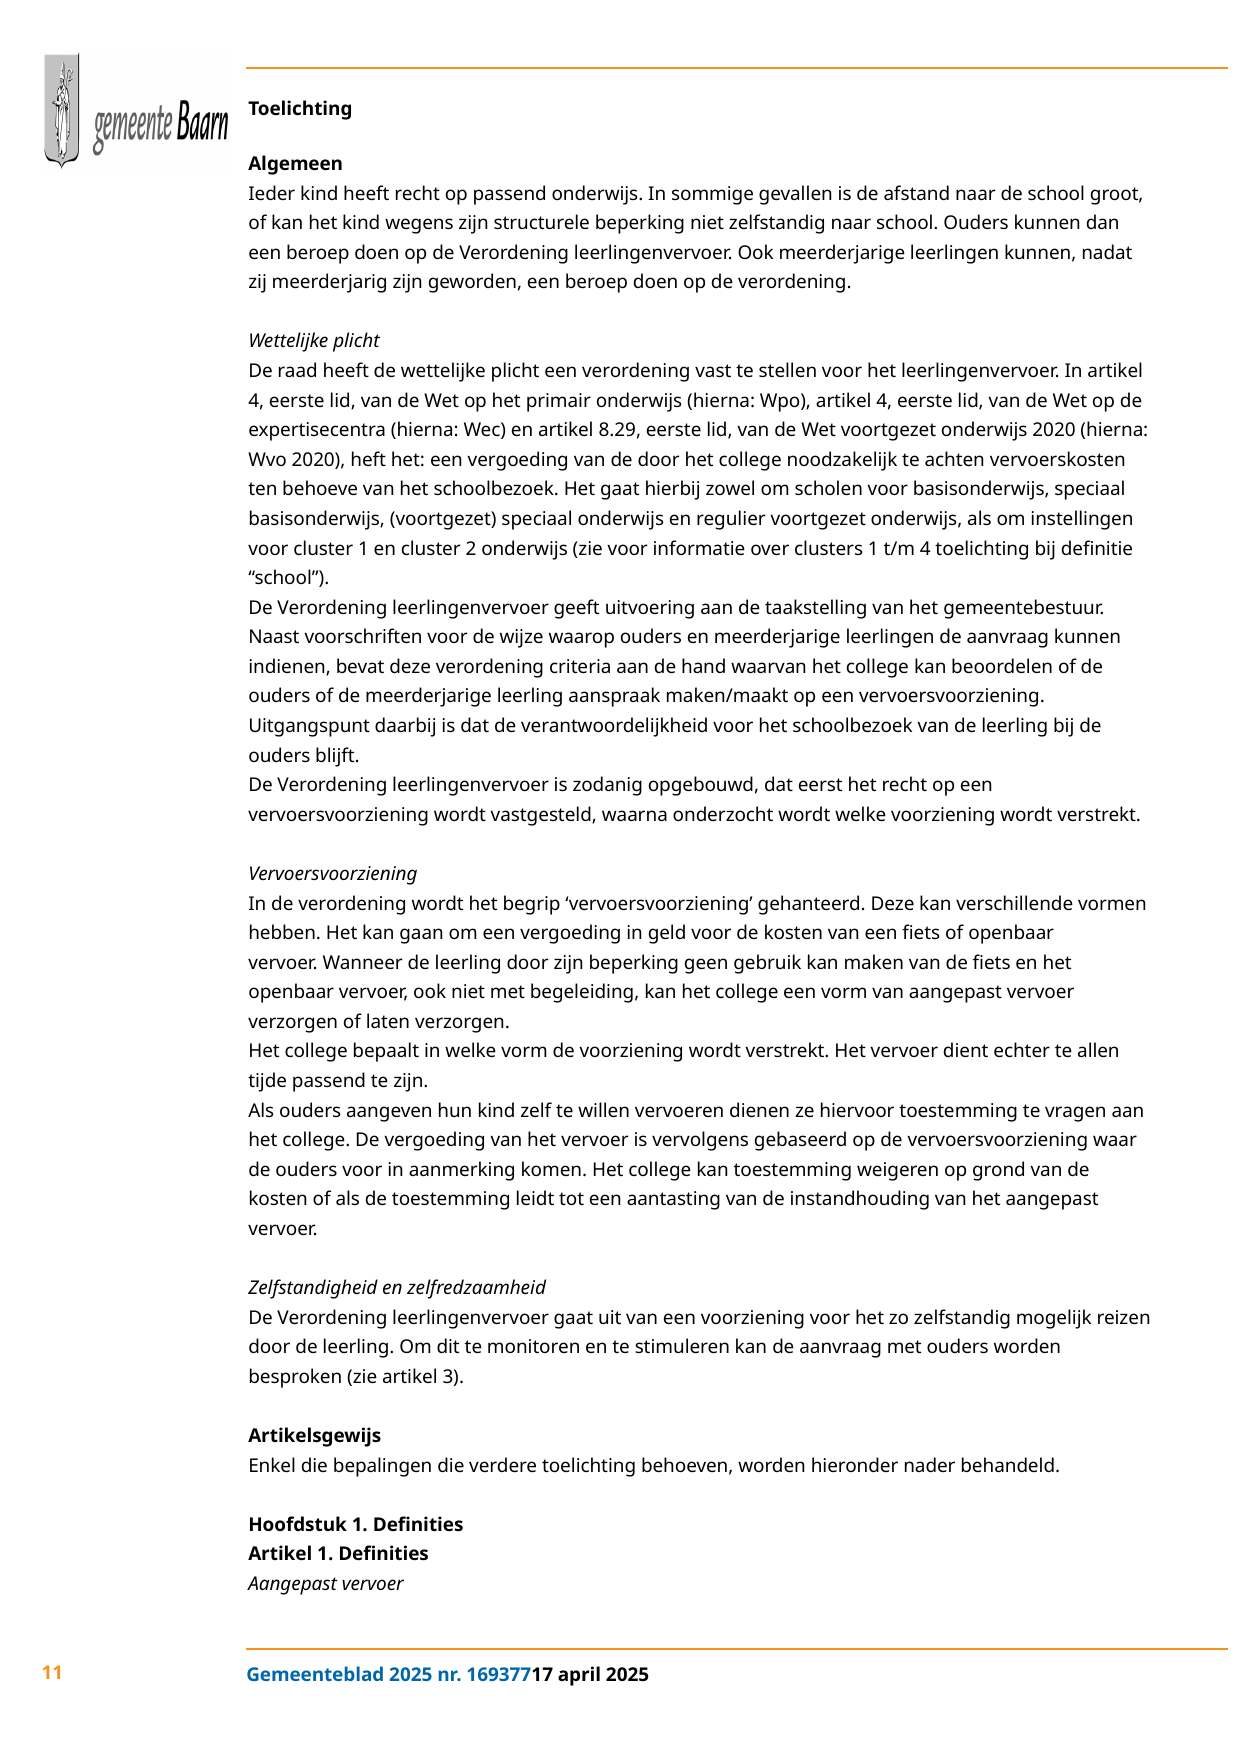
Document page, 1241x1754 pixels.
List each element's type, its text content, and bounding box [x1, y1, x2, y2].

text Artikelsgewijs [248, 1422, 1152, 1448]
text De Verordening leerlingenvervoer gaat uit van een voorziening voor het zo zelfstandig mogelijk reizen door de leerling. Om dit te monitoren en te stimuleren kan de aanvraag met ouders worden besproken (zie artikel 3). [248, 1304, 1152, 1389]
text Toelichting [248, 95, 1152, 121]
text De raad heeft de wettelijke plicht een verordening vast te stellen voor het leerlingenvervoer. In artikel 4, eerste lid, van de Wet op het primair onderwijs (hierna: Wpo), artikel 4, eerste lid, van de Wet op de expertisecentra (hierna: Wec) en artikel 8.29, eerste lid, van de Wet voortgezet onderwijs 2020 (hierna: Wvo 2020), heft het: een vergoeding van de door het college noodzakelijk te achten vervoerskosten ten behoeve van het schoolbezoek. Het gaat hierbij zowel om scholen voor basisonderwijs, speciaal basisonderwijs, (voortgezet) speciaal onderwijs en regulier voortgezet onderwijs, als om instellingen voor cluster 1 en cluster 2 onderwijs (zie voor informatie over clusters 1 t/m 4 toelichting bij definitie “school”). [248, 357, 1152, 590]
text Aangepast vervoer [248, 1570, 1152, 1596]
text Wettelijke plicht [248, 328, 1152, 353]
text De Verordening leerlingenvervoer geeft uitvoering aan de taakstelling van het gemeentebestuur. [248, 594, 1152, 620]
text Artikel 1. Definities [248, 1541, 1152, 1566]
text Vervoersvoorziening [248, 860, 1152, 886]
text Ieder kind heeft recht op passend onderwijs. In sommige gevallen is de afstand naar de school groot, of kan het kind wegens zijn structurele beperking niet zelfstandig naar school. Ouders kunnen dan een beroep doen op de Verordening leerlingenvervoer. Ook meerderjarige leerlingen kunnen, nadat zij meerderjarig zijn geworden, een beroep doen op de verordening. [248, 180, 1152, 294]
text Naast voorschriften voor de wijze waarop ouders en meerderjarige leerlingen de aanvraag kunnen indienen, bevat deze verordening criteria aan de hand waarvan het college kan beoordelen of de ouders of de meerderjarige leerling aanspraak maken/maakt op een vervoersvoorziening. Uitgangspunt daarbij is dat de verantwoordelijkheid voor het schoolbezoek van de leerling bij de ouders blijft. [248, 623, 1152, 768]
text Hoofdstuk 1. Definities [248, 1511, 1152, 1537]
text In de verordening wordt het begrip ‘vervoersvoorziening’ gehanteerd. Deze kan verschillende vormen hebben. Het kan gaan om een vergoeding in geld voor de kosten van een fiets of openbaar vervoer. Wanneer de leerling door zijn beperking geen gebruik kan maken van de fiets en het openbaar vervoer, ook niet met begeleiding, kan het college een vorm van aangepast vervoer verzorgen of laten verzorgen. [248, 890, 1152, 1034]
text Zelfstandigheid en zelfredzaamheid [248, 1274, 1152, 1300]
text Algemeen [248, 150, 1152, 176]
text Als ouders aangeven hun kind zelf te willen vervoeren dienen ze hiervoor toestemming te vragen aan het college. De vergoeding van het vervoer is vervolgens gebaseerd op de vervoersvoorziening waar de ouders voor in aanmerking komen. Het college kan toestemming weigeren op grond van de kosten of als de toestemming leidt tot een aantasting van de instandhouding van het aangepast vervoer. [248, 1097, 1152, 1241]
text Het college bepaalt in welke vorm de voorziening wordt verstrekt. Het vervoer dient echter te allen tijde passend te zijn. [248, 1038, 1152, 1093]
picture [41, 47, 231, 172]
text De Verordening leerlingenvervoer is zodanig opgebouwd, dat eerst het recht op een vervoersvoorziening wordt vastgesteld, waarna onderzocht wordt welke voorziening wordt verstrekt. [248, 771, 1152, 827]
text Enkel die bepalingen die verdere toelichting behoeven, worden hieronder nader behandeld. [248, 1452, 1152, 1478]
